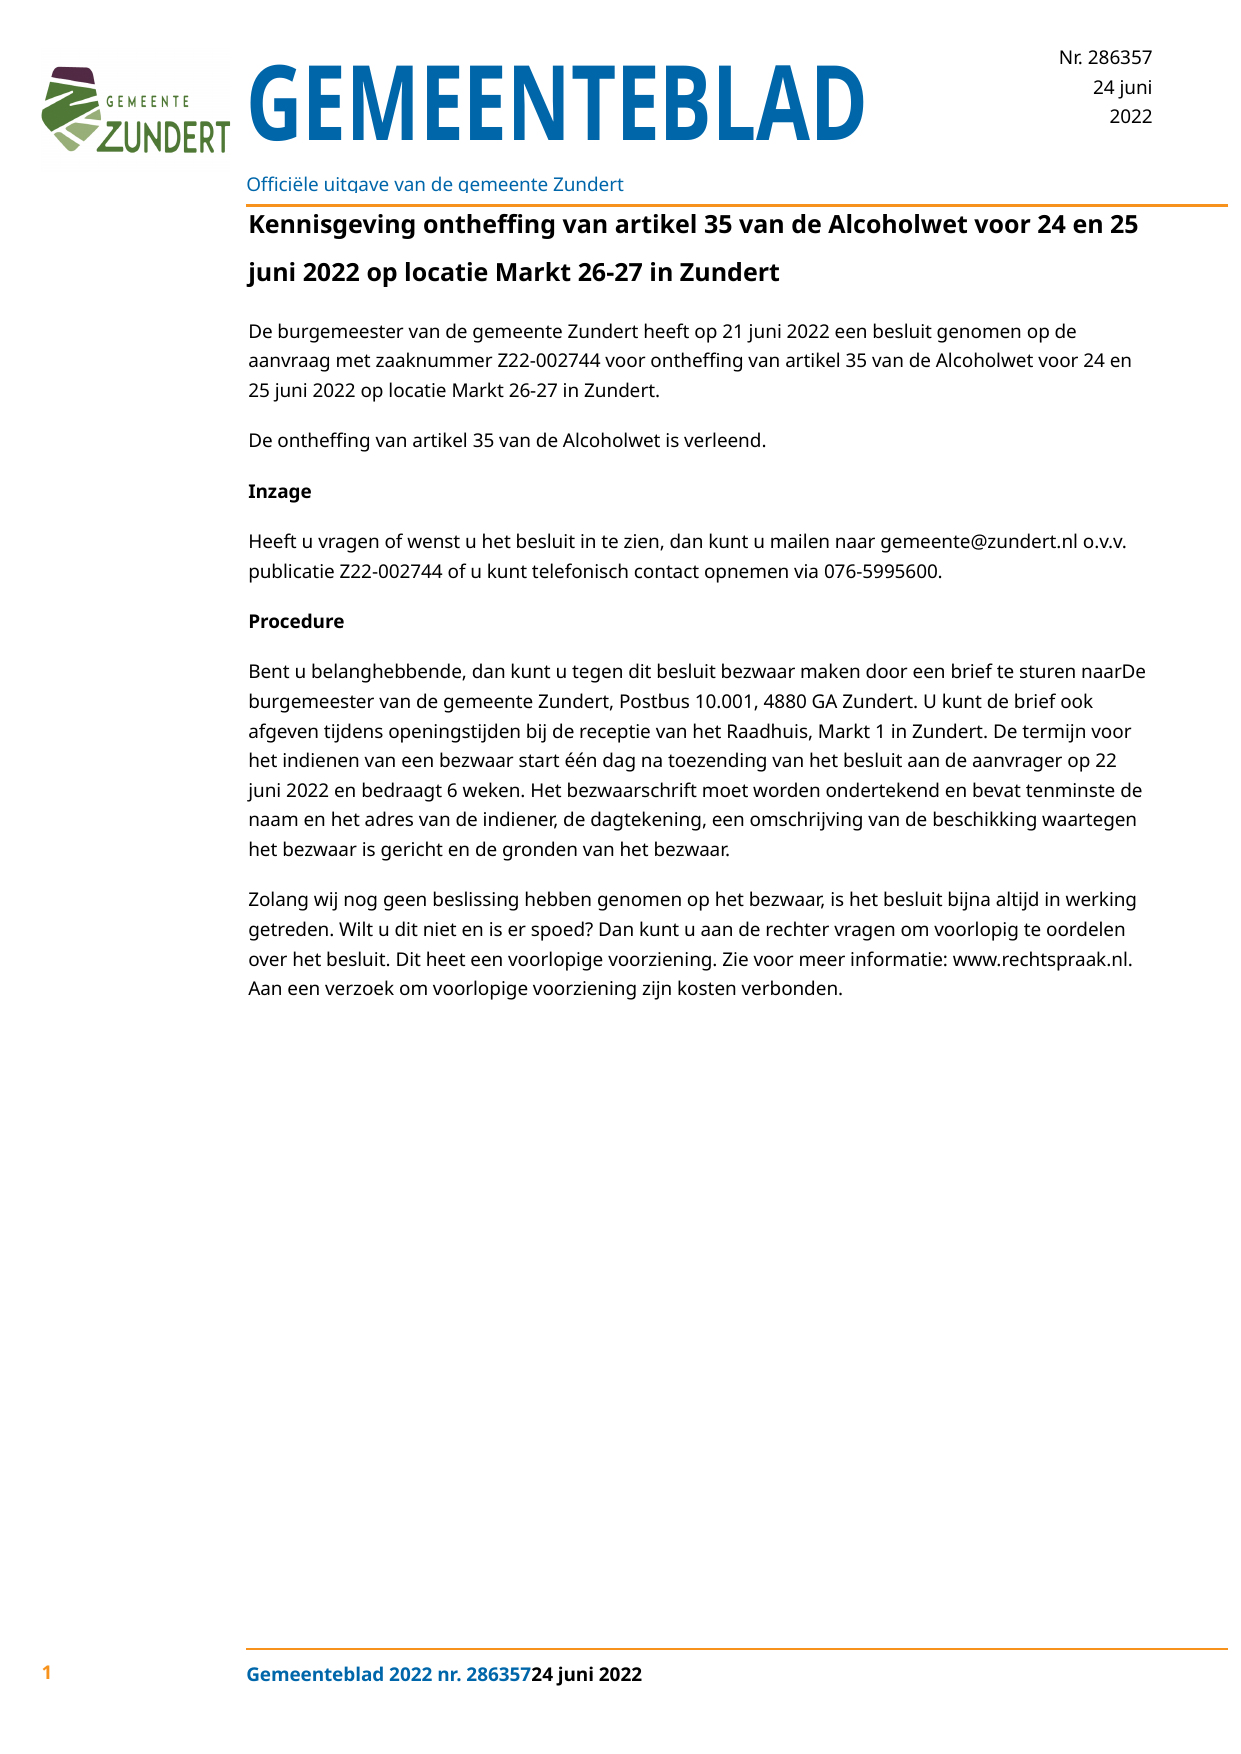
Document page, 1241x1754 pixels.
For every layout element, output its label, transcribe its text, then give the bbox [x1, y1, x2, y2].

text Inzage [248, 478, 1152, 504]
text Kennisgeving ontheffing van artikel 35 van de Alcoholwet voor 24 en 25 juni 2022 op locatie Markt 26-27 in Zundert [248, 207, 1152, 288]
text De burgemeester van de gemeente Zundert heeft op 21 juni 2022 een besluit genomen op de aanvraag met zaaknummer Z22-002744 voor ontheffing van artikel 35 van de Alcoholwet voor 24 en 25 juni 2022 op locatie Markt 26-27 in Zundert. [248, 318, 1152, 403]
picture [41, 47, 231, 172]
text Heeft u vragen of wenst u het besluit in te zien, dan kunt u mailen naar gemeente@zundert.nl o.v.v. publicatie Z22-002744 of u kunt telefonisch contact opnemen via 076-5995600. [248, 528, 1152, 584]
text Bent u belanghebbende, dan kunt u tegen dit besluit bezwaar maken door een brief te sturen naarDe burgemeester van de gemeente Zundert, Postbus 10.001, 4880 GA Zundert. U kunt de brief ook afgeven tijdens openingstijden bij de receptie van het Raadhuis, Markt 1 in Zundert. De termijn voor het indienen van een bezwaar start één dag na toezending van het besluit aan de aanvrager op 22 juni 2022 en bedraagt 6 weken. Het bezwaarschrift moet worden ondertekend en bevat tenminste de naam en het adres van de indiener, de dagtekening, een omschrijving van de beschikking waartegen het bezwaar is gericht en de gronden van het bezwaar. [248, 659, 1152, 862]
text Zolang wij nog geen beslissing hebben genomen op het bezwaar, is het besluit bijna altijd in werking getreden. Wilt u dit niet en is er spoed? Dan kunt u aan de rechter vragen om voorlopig te oordelen over het besluit. Dit heet een voorlopige voorziening. Zie voor meer informatie: www.rechtspraak.nl. Aan een verzoek om voorlopige voorziening zijn kosten verbonden. [248, 887, 1152, 1001]
text Procedure [248, 608, 1152, 634]
text De ontheffing van artikel 35 van de Alcoholwet is verleend. [248, 427, 1152, 453]
